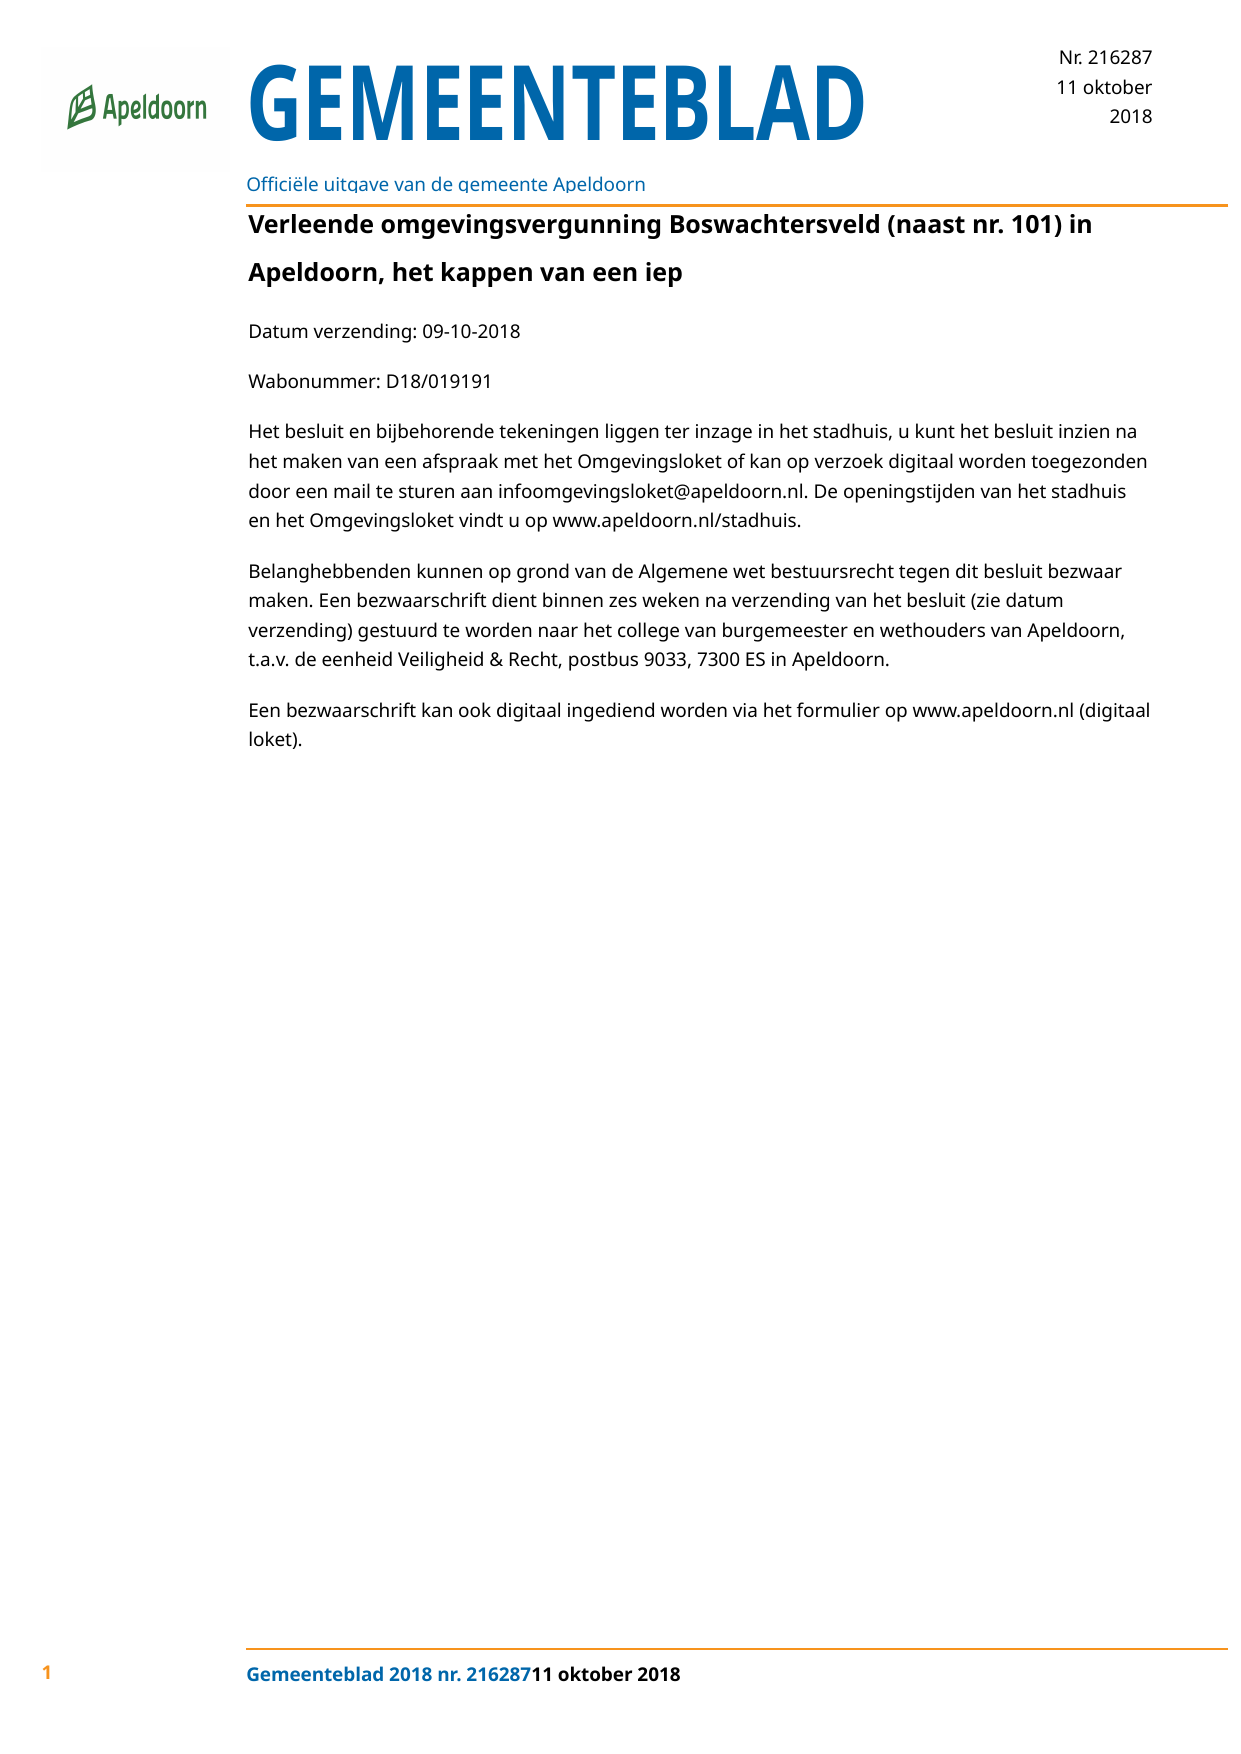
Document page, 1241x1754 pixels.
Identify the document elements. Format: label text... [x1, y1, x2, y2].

text Wabonummer: D18/019191 [248, 368, 1152, 394]
text Verleende omgevingsvergunning Boswachtersveld (naast nr. 101) in Apeldoorn, het kappen van een iep [248, 207, 1152, 288]
text Belanghebbenden kunnen op grond van de Algemene wet bestuursrecht tegen dit besluit bezwaar maken. Een bezwaarschrift dient binnen zes weken na verzending van het besluit (zie datum verzending) gestuurd te worden naar het college van burgemeester en wethouders van Apeldoorn, t.a.v. de eenheid Veiligheid & Recht, postbus 9033, 7300 ES in Apeldoorn. [248, 558, 1152, 672]
text Datum verzending: 09-10-2018 [248, 318, 1152, 344]
picture [41, 47, 231, 172]
text Een bezwaarschrift kan ook digitaal ingediend worden via het formulier op www.apeldoorn.nl (digitaal loket). [248, 697, 1152, 752]
text Het besluit en bijbehorende tekeningen liggen ter inzage in het stadhuis, u kunt het besluit inzien na het maken van een afspraak met het Omgevingsloket of kan op verzoek digitaal worden toegezonden door een mail te sturen aan infoomgevingsloket@apeldoorn.nl. De openingstijden van het stadhuis en het Omgevingsloket vindt u op www.apeldoorn.nl/stadhuis. [248, 419, 1152, 533]
